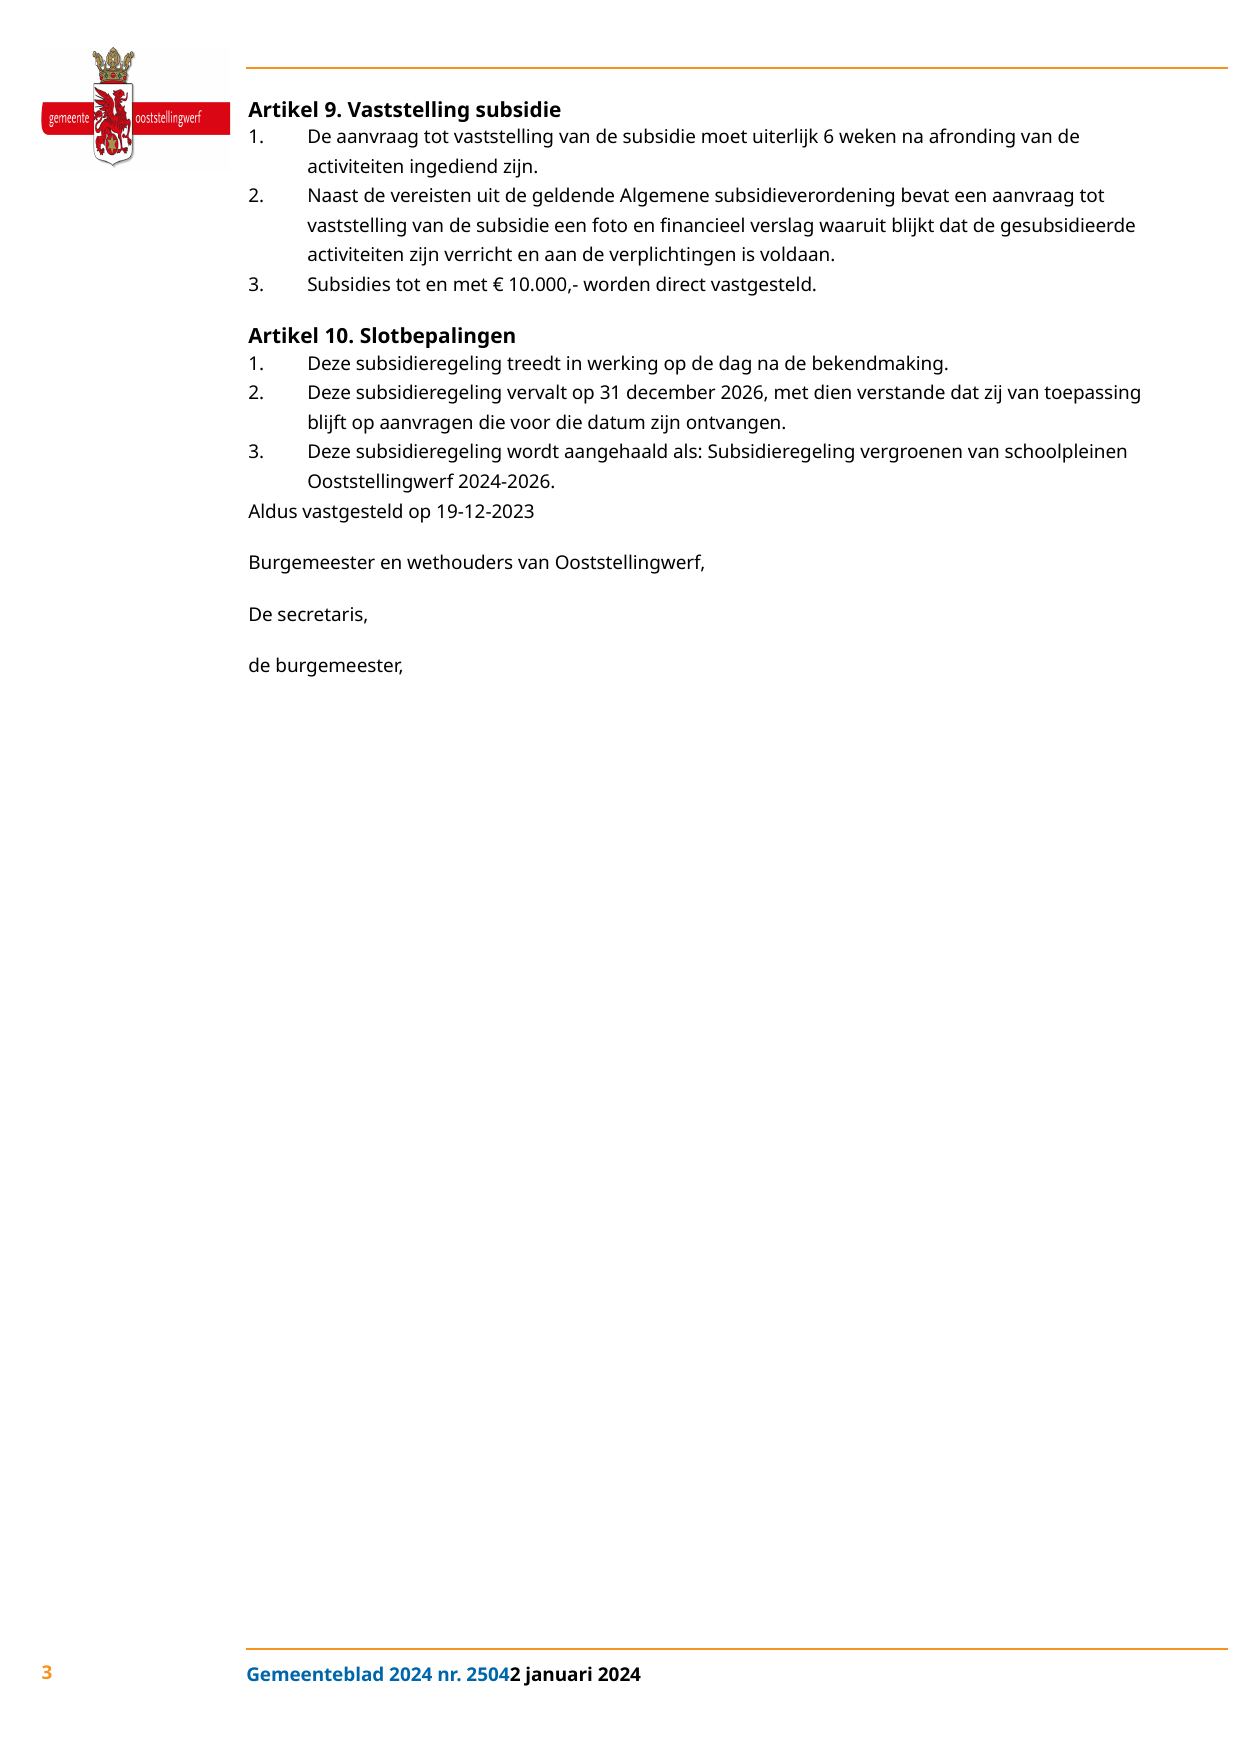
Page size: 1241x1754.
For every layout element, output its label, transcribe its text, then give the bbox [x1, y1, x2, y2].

text de burgemeester, [248, 652, 1152, 678]
list De aanvraag tot vaststelling van de subsidie moet uiterlijk 6 weken na afronding van de activiteiten ingediend zijn. [248, 123, 1152, 178]
list Naast de vereisten uit de geldende Algemene subsidieverordening bevat een aanvraag tot vaststelling van de subsidie een foto en financieel verslag waaruit blijkt dat de gesubsidieerde activiteiten zijn verricht en aan de verplichtingen is voldaan. [248, 182, 1152, 267]
picture [41, 47, 231, 172]
list Deze subsidieregeling treedt in werking op de dag na de bekendmaking. [248, 350, 1152, 376]
text Aldus vastgesteld op 19-12-2023 [248, 498, 1152, 524]
text De secretaris, [248, 601, 1152, 627]
text Artikel 9. Vaststelling subsidie [248, 95, 1152, 123]
list Subsidies tot en met € 10.000,- worden direct vastgesteld. [248, 271, 1152, 297]
list Deze subsidieregeling wordt aangehaald als: Subsidieregeling vergroenen van schoolpleinen Ooststellingwerf 2024-2026. [248, 439, 1152, 494]
text Artikel 10. Slotbepalingen [248, 322, 1152, 350]
text Burgemeester en wethouders van Ooststellingwerf, [248, 549, 1152, 575]
list Deze subsidieregeling vervalt op 31 december 2026, met dien verstande dat zij van toepassing blijft op aanvragen die voor die datum zijn ontvangen. [248, 379, 1152, 435]
